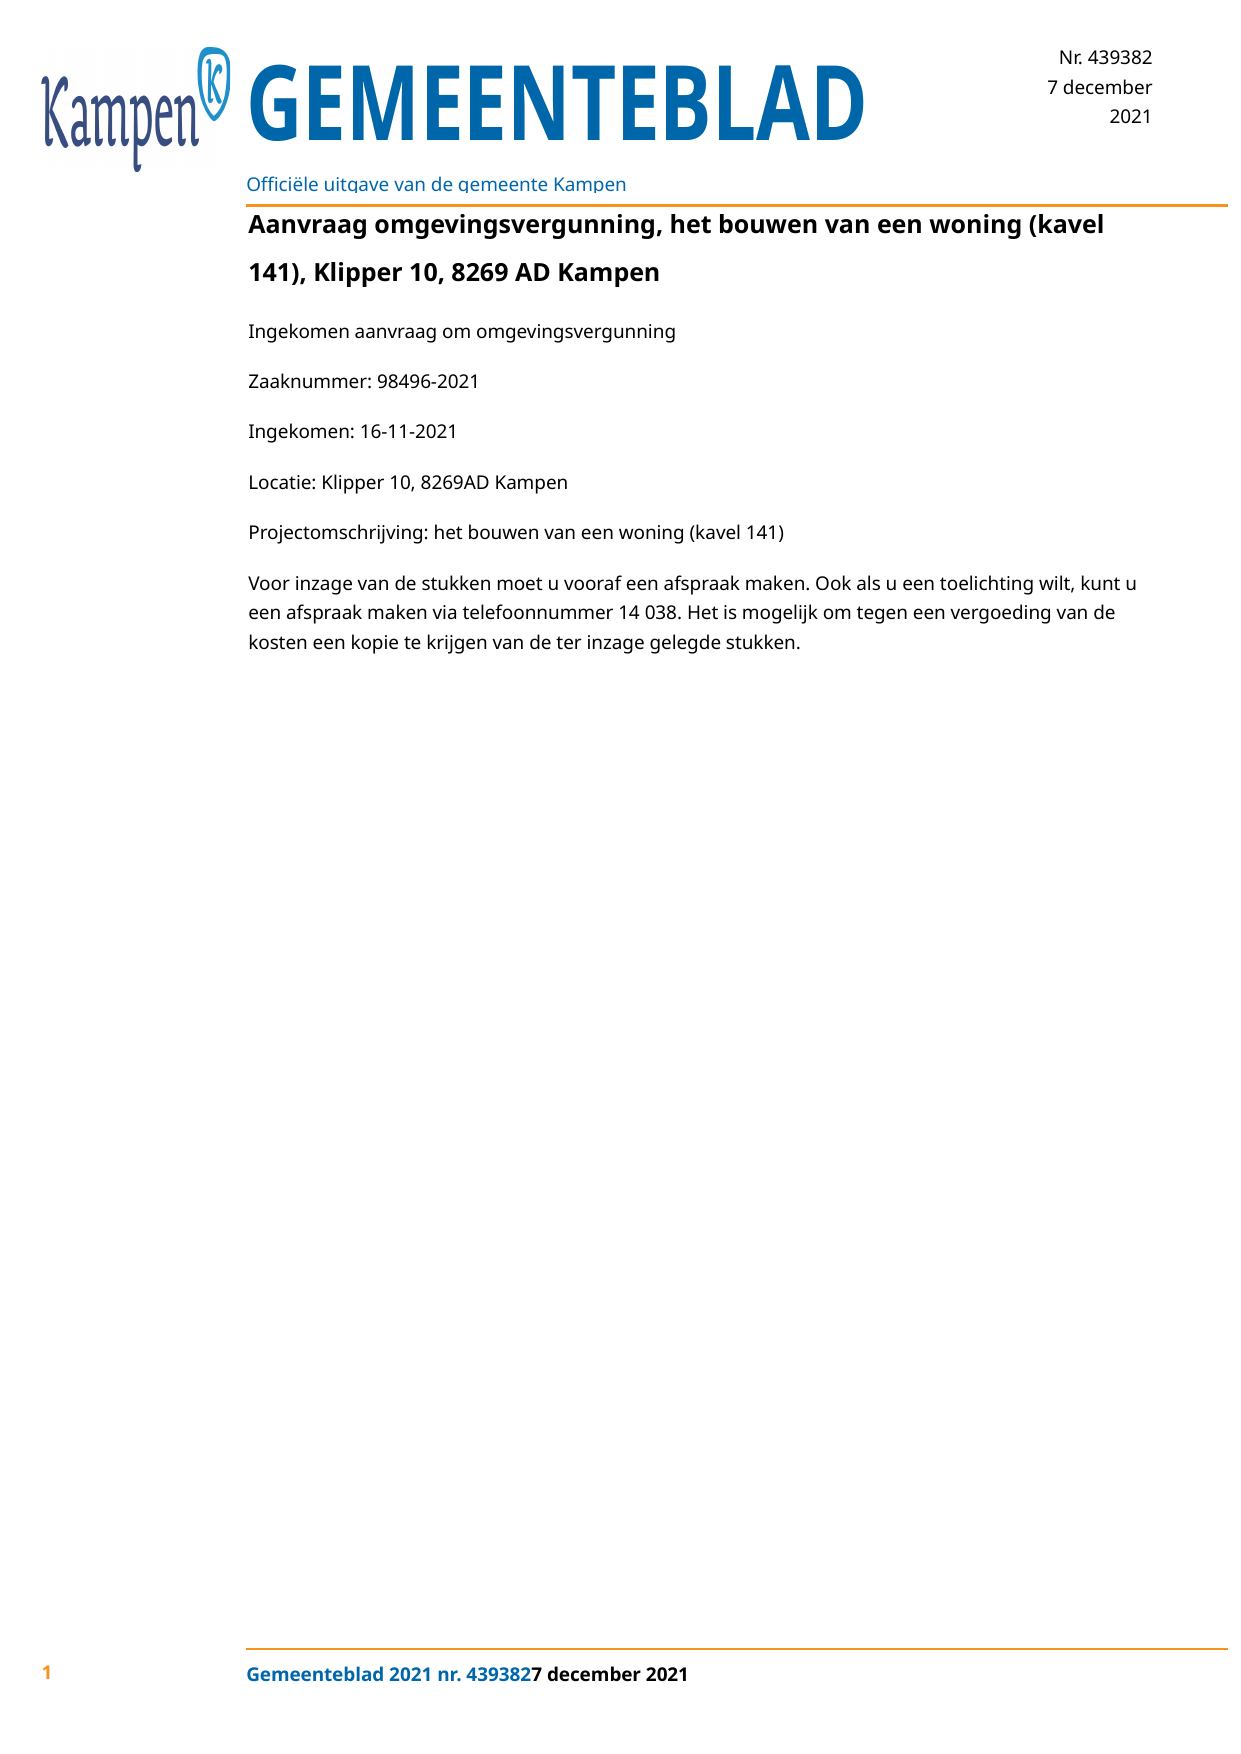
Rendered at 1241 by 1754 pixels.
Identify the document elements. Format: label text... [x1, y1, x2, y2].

text Projectomschrijving: het bouwen van een woning (kavel 141) [248, 519, 1152, 545]
picture [41, 47, 231, 172]
text Locatie: Klipper 10, 8269AD Kampen [248, 469, 1152, 495]
text Ingekomen aanvraag om omgevingsvergunning [248, 318, 1152, 344]
text Ingekomen: 16-11-2021 [248, 419, 1152, 444]
text Voor inzage van de stukken moet u vooraf een afspraak maken. Ook als u een toelichting wilt, kunt u een afspraak maken via telefoonnummer 14 038. Het is mogelijk om tegen een vergoeding van de kosten een kopie te krijgen van de ter inzage gelegde stukken. [248, 570, 1152, 655]
text Zaaknummer: 98496-2021 [248, 368, 1152, 394]
text Aanvraag omgevingsvergunning, het bouwen van een woning (kavel 141), Klipper 10, 8269 AD Kampen [248, 207, 1152, 288]
